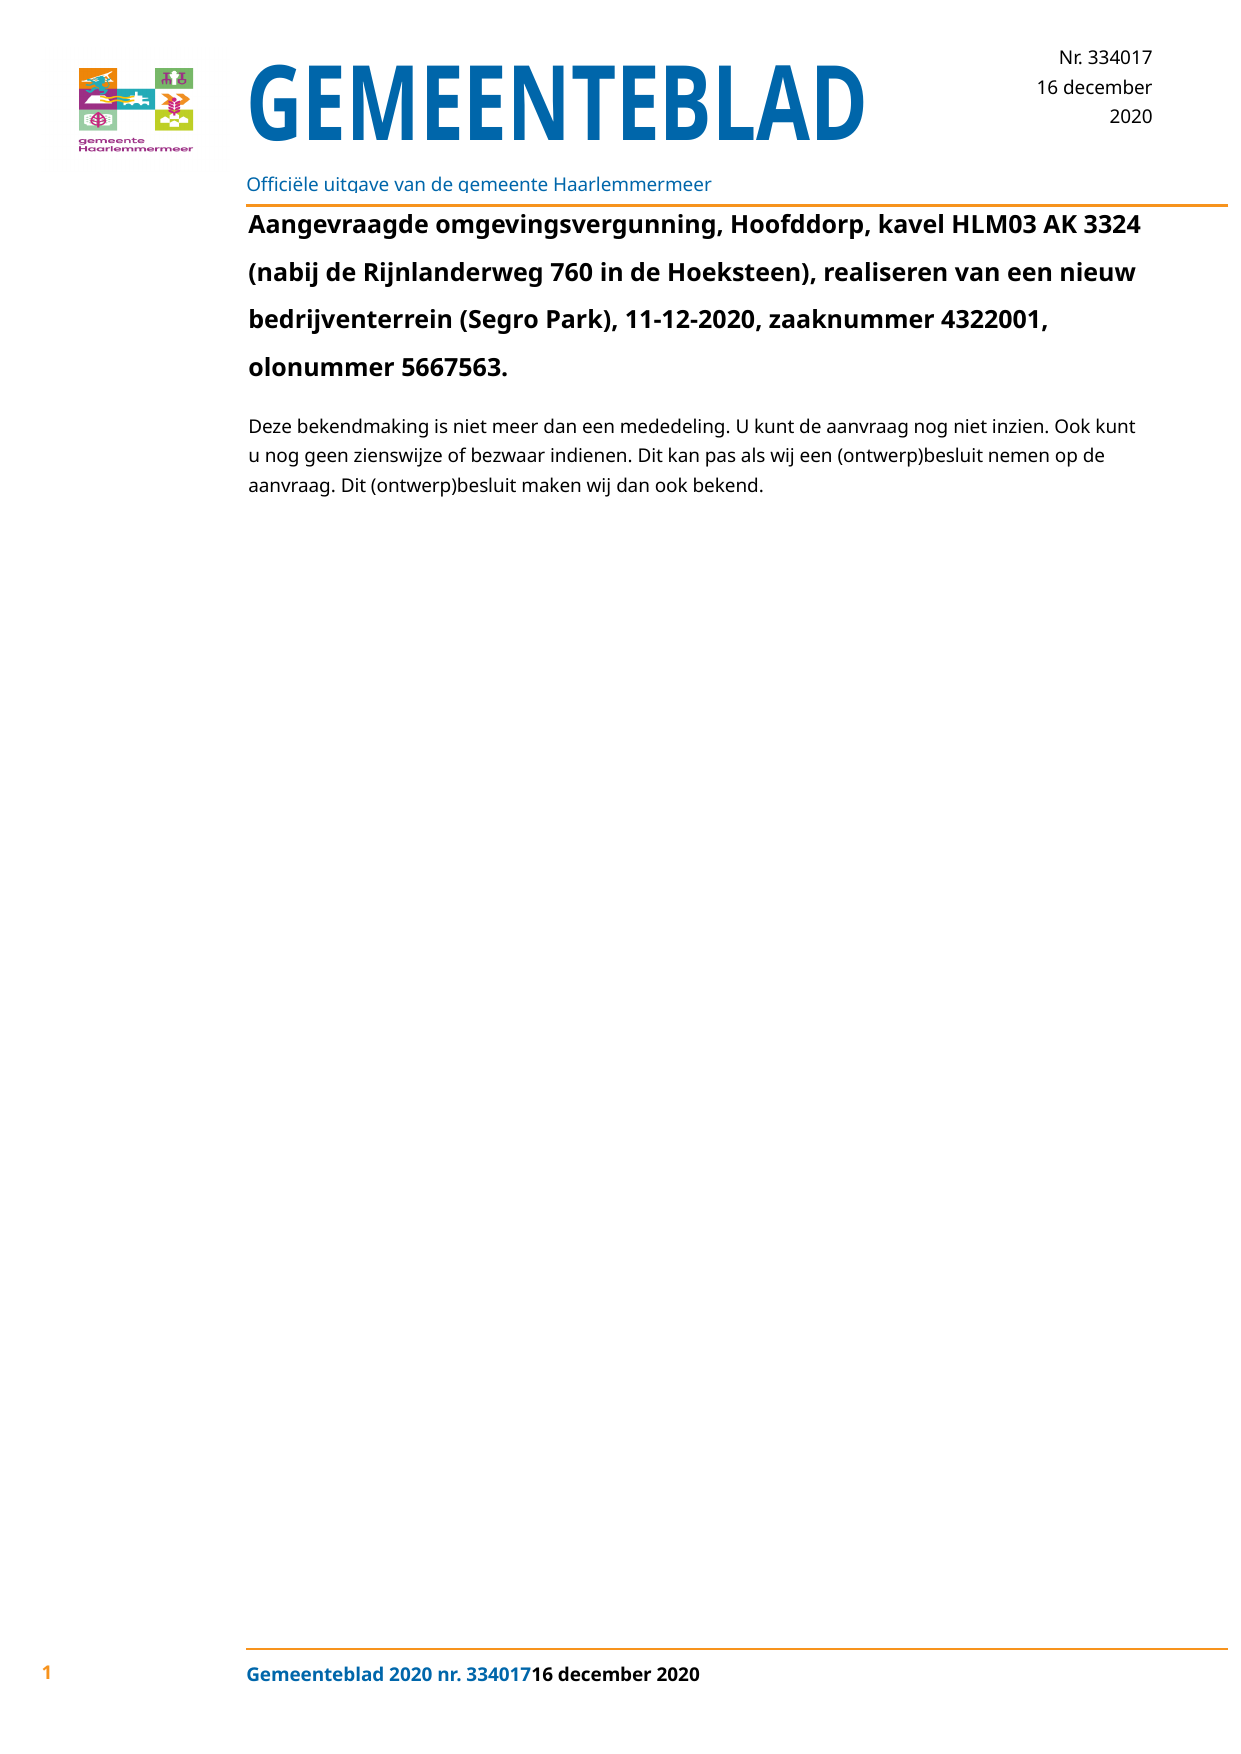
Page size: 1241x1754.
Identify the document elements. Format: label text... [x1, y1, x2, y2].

text Aangevraagde omgevingsvergunning, Hoofddorp, kavel HLM03 AK 3324 (nabij de Rijnlanderweg 760 in de Hoeksteen), realiseren van een nieuw bedrijventerrein (Segro Park), 11-12-2020, zaaknummer 4322001, olonummer 5667563. [248, 207, 1152, 384]
picture [41, 47, 231, 172]
text Deze bekendmaking is niet meer dan een mededeling. U kunt de aanvraag nog niet inzien. Ook kunt u nog geen zienswijze of bezwaar indienen. Dit kan pas als wij een (ontwerp)besluit nemen op de aanvraag. Dit (ontwerp)besluit maken wij dan ook bekend. [248, 413, 1152, 498]
